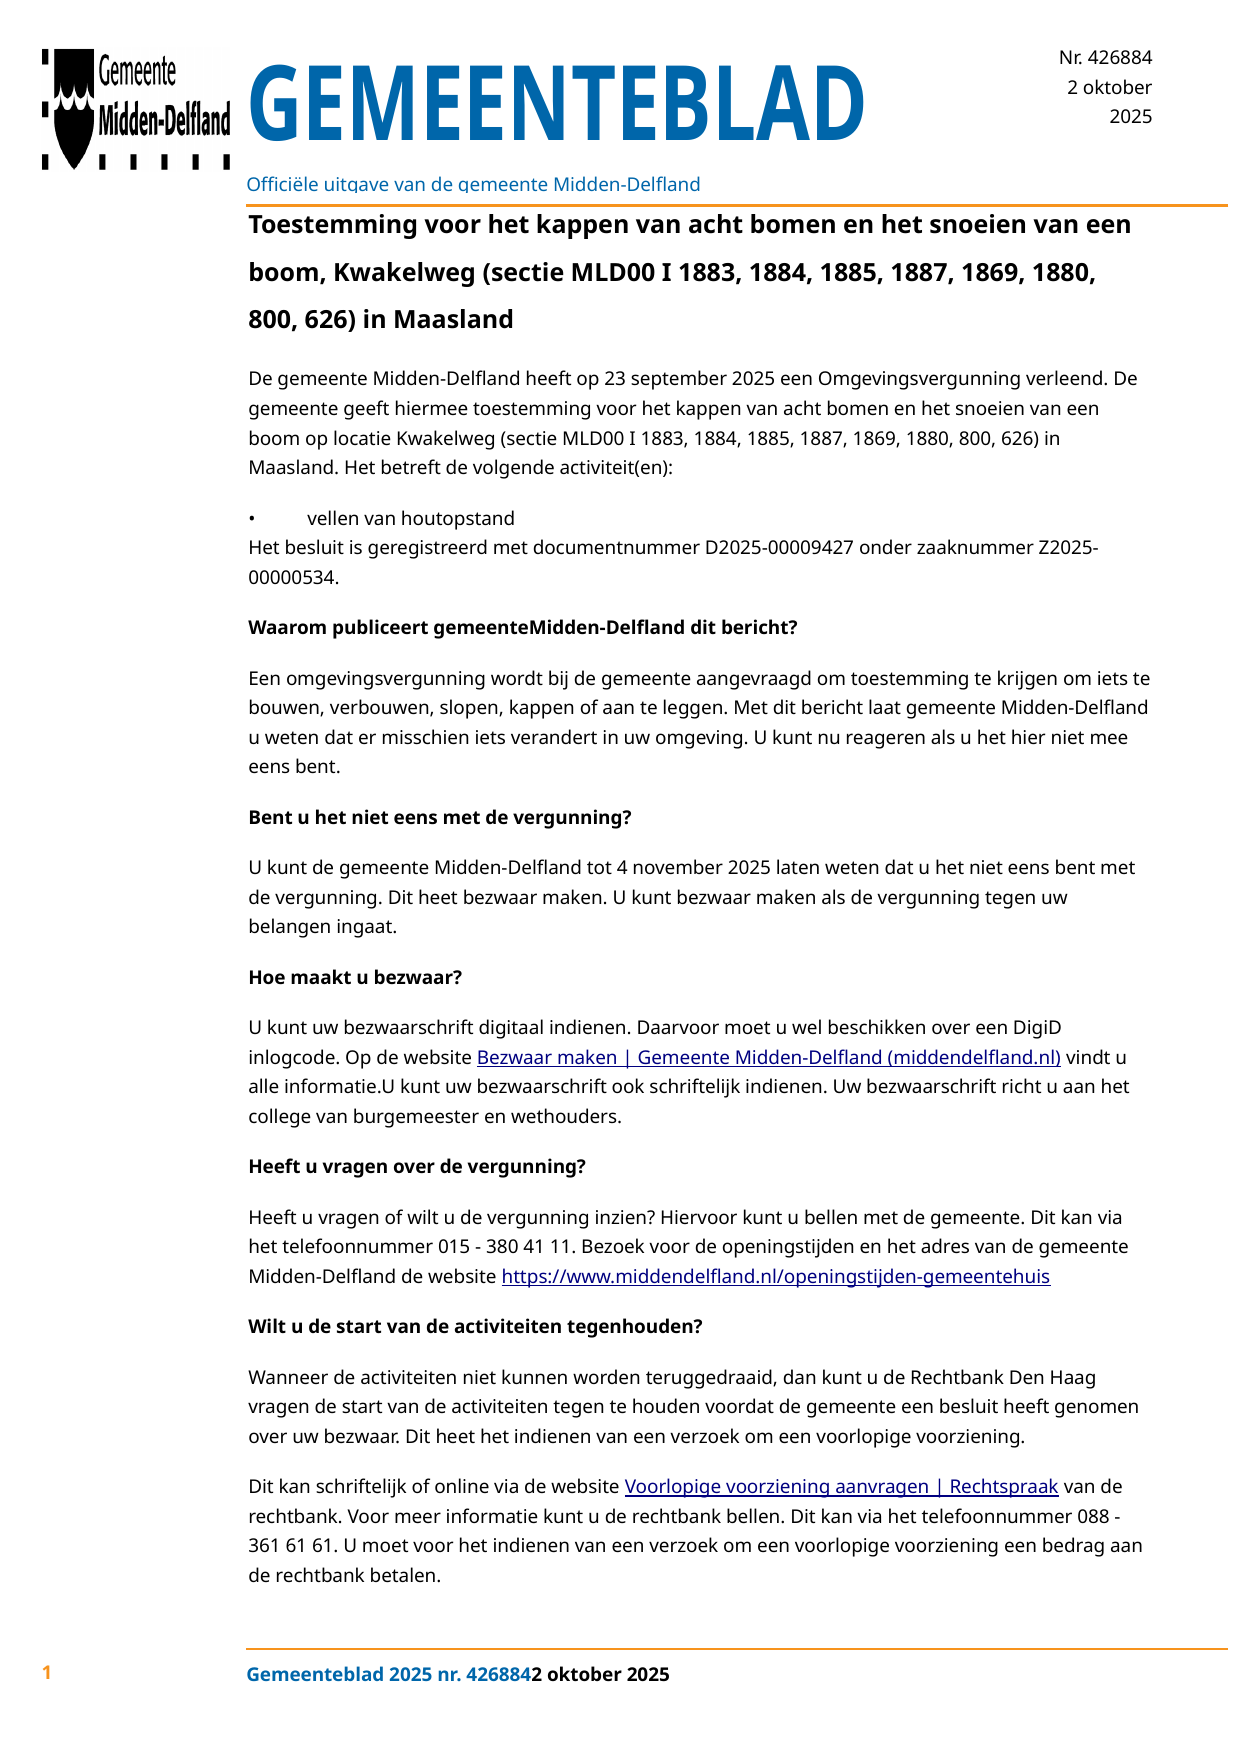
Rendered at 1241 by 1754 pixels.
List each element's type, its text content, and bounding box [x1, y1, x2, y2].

text Heeft u vragen of wilt u de vergunning inzien? Hiervoor kunt u bellen met de gemeente. Dit kan via het telefoonnummer 015 - 380 41 11. Bezoek voor de openingstijden en het adres van de gemeente Midden-Delfland de website https://www.middendelfland.nl/openingstijden-gemeentehuis [248, 1204, 1152, 1289]
text Waarom publiceert gemeenteMidden-Delfland dit bericht? [248, 614, 1152, 640]
text Heeft u vragen over de vergunning? [248, 1153, 1152, 1179]
text Toestemming voor het kappen van acht bomen en het snoeien van een boom, Kwakelweg (sectie MLD00 I 1883, 1884, 1885, 1887, 1869, 1880, 800, 626) in Maasland [248, 207, 1152, 336]
text Een omgevingsvergunning wordt bij de gemeente aangevraagd om toestemming te krijgen om iets te bouwen, verbouwen, slopen, kappen of aan te leggen. Met dit bericht laat gemeente Midden-Delfland u weten dat er misschien iets verandert in uw omgeving. U kunt nu reageren als u het hier niet mee eens bent. [248, 665, 1152, 779]
picture [41, 47, 231, 172]
text Wanneer de activiteiten niet kunnen worden teruggedraaid, dan kunt u de Rechtbank Den Haag vragen de start van de activiteiten tegen te houden voordat de gemeente een besluit heeft genomen over uw bezwaar. Dit heet het indienen van een verzoek om een voorlopige voorziening. [248, 1364, 1152, 1449]
text U kunt de gemeente Midden-Delfland tot 4 november 2025 laten weten dat u het niet eens bent met de vergunning. Dit heet bezwaar maken. U kunt bezwaar maken als de vergunning tegen uw belangen ingaat. [248, 854, 1152, 939]
text Hoe maakt u bezwaar? [248, 964, 1152, 989]
text Bent u het niet eens met de vergunning? [248, 804, 1152, 829]
text De gemeente Midden-Delfland heeft op 23 september 2025 een Omgevingsvergunning verleend. De gemeente geeft hiermee toestemming voor het kappen van acht bomen en het snoeien van een boom op locatie Kwakelweg (sectie MLD00 I 1883, 1884, 1885, 1887, 1869, 1880, 800, 626) in Maasland. Het betreft de volgende activiteit(en): [248, 366, 1152, 480]
list vellen van houtopstand [248, 505, 1152, 530]
text Wilt u de start van de activiteiten tegenhouden? [248, 1313, 1152, 1339]
text Het besluit is geregistreerd met documentnummer D2025-00009427 onder zaaknummer Z2025-00000534. [248, 534, 1152, 589]
text U kunt uw bezwaarschrift digitaal indienen. Daarvoor moet u wel beschikken over een DigiD inlogcode. Op de website Bezwaar maken | Gemeente Midden-Delfland (middendelfland.nl) vindt u alle informatie.U kunt uw bezwaarschrift ook schriftelijk indienen. Uw bezwaarschrift richt u aan het college van burgemeester en wethouders. [248, 1014, 1152, 1129]
text Dit kan schriftelijk of online via de website Voorlopige voorziening aanvragen | Rechtspraak van de rechtbank. Voor meer informatie kunt u de rechtbank bellen. Dit kan via het telefoonnummer 088 - 361 61 61. U moet voor het indienen van een verzoek om een voorlopige voorziening een bedrag aan de rechtbank betalen. [248, 1473, 1152, 1588]
